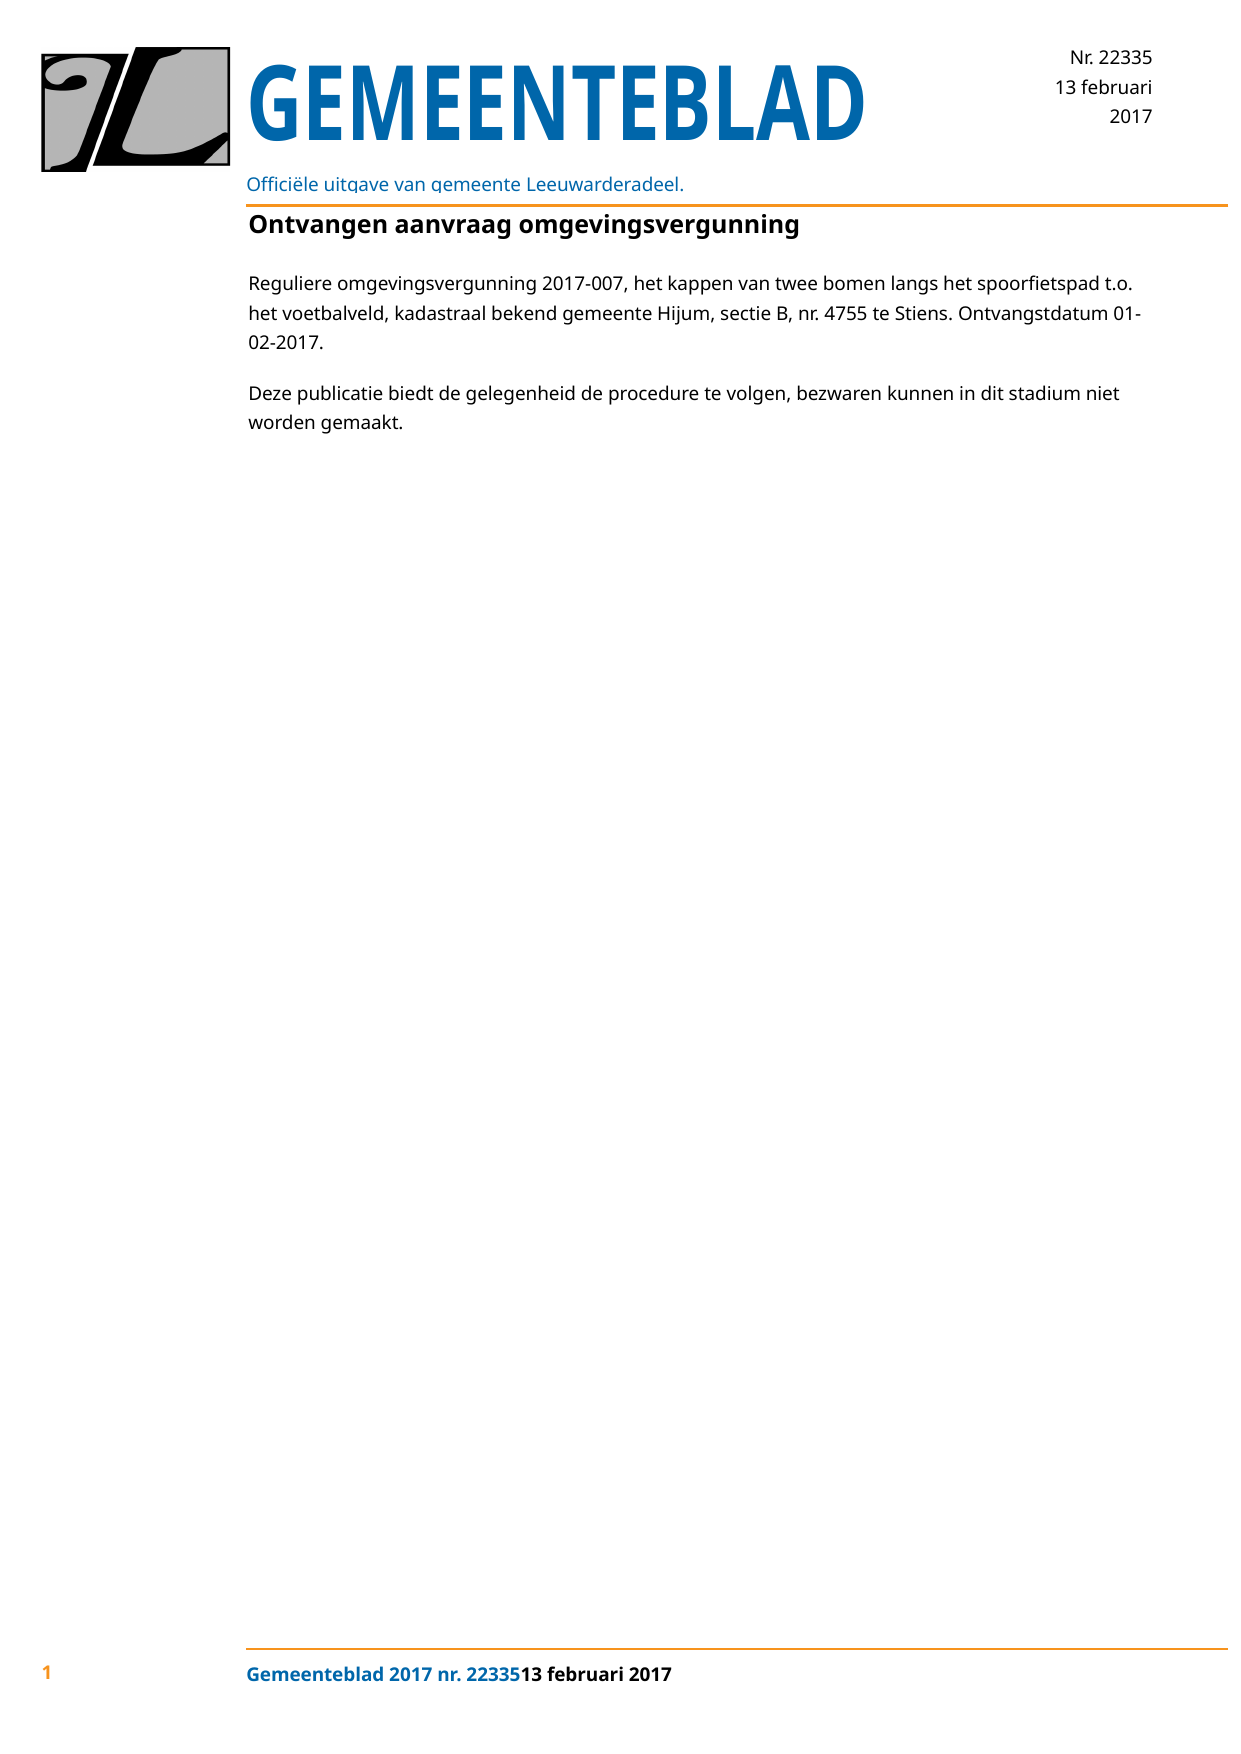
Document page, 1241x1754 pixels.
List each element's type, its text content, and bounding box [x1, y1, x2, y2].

picture [41, 47, 231, 172]
text Deze publicatie biedt de gelegenheid de procedure te volgen, bezwaren kunnen in dit stadium niet worden gemaakt. [248, 380, 1152, 435]
text Reguliere omgevingsvergunning 2017-007, het kappen van twee bomen langs het spoorfietspad t.o. het voetbalveld, kadastraal bekend gemeente Hijum, sectie B, nr. 4755 te Stiens. Ontvangstdatum 01-02-2017. [248, 270, 1152, 355]
text Ontvangen aanvraag omgevingsvergunning [248, 207, 1152, 241]
